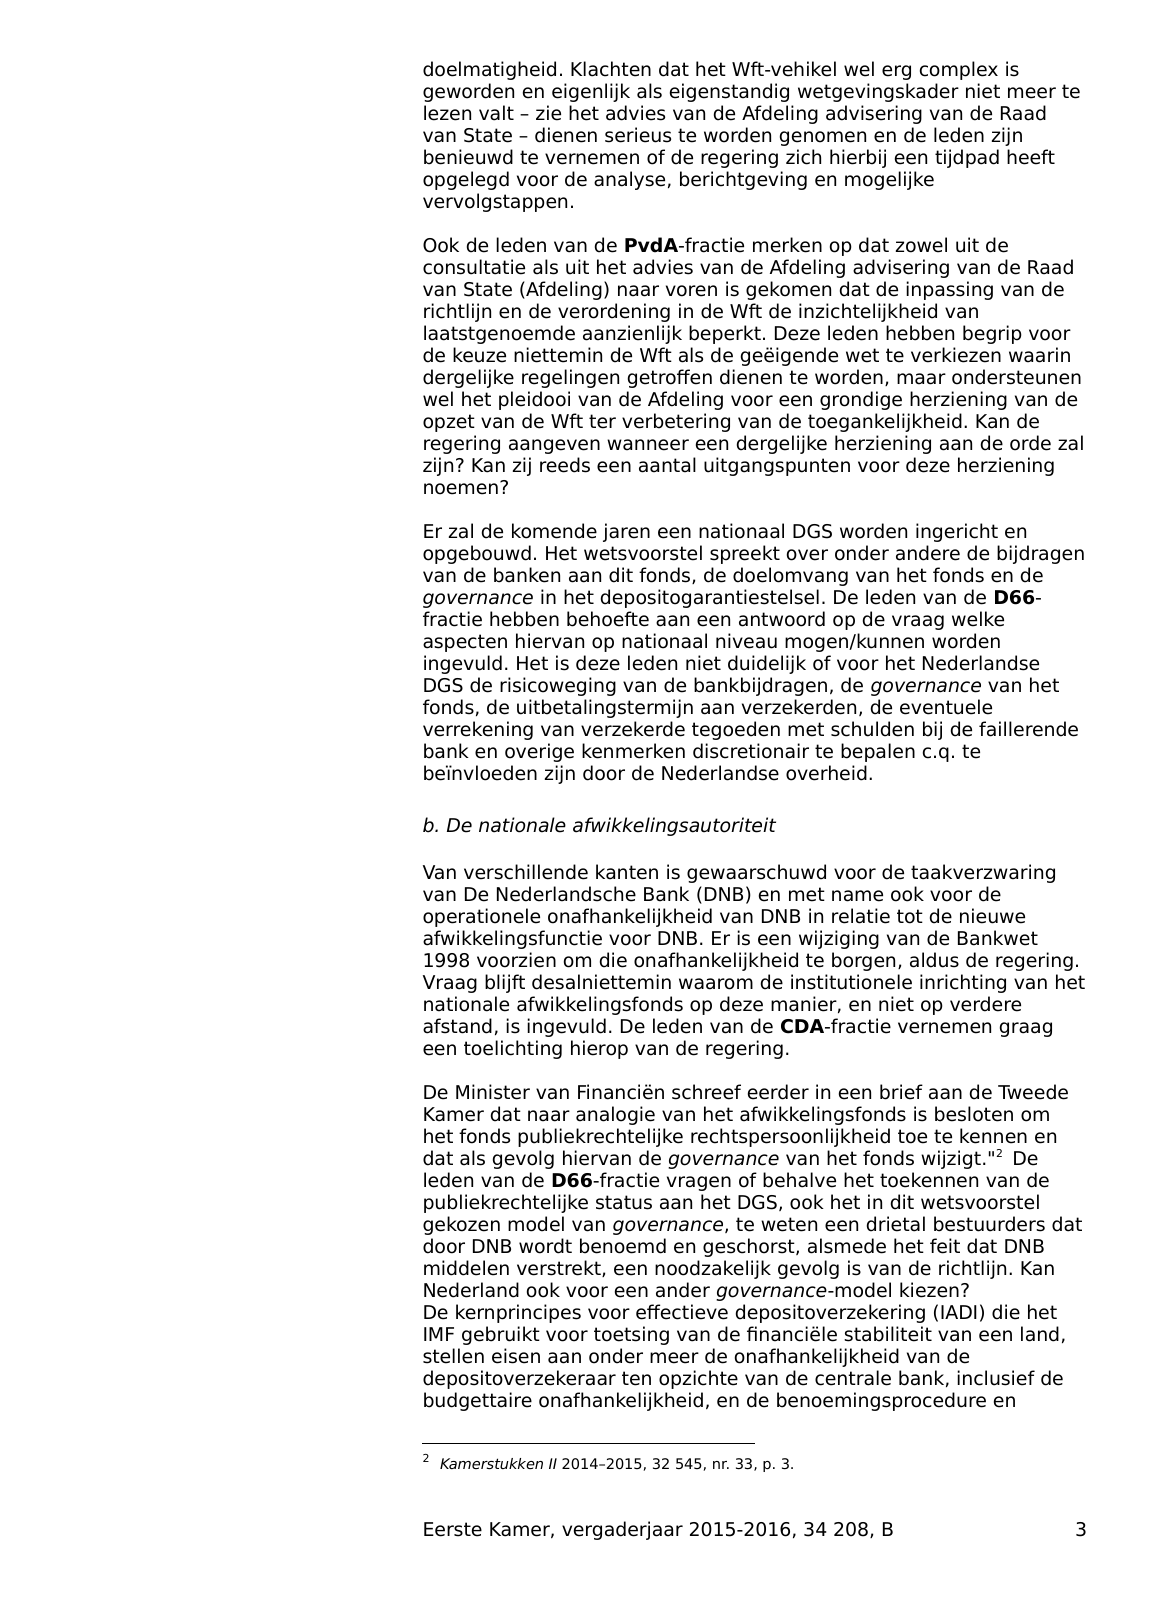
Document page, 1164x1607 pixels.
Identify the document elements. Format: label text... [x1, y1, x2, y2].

text Van verschillende kanten is gewaarschuwd voor de taakverzwaring van De Nederlandsche Bank (DNB) en met name ook voor de operationele onafhankelijkheid van DNB in relatie tot de nieuwe afwikkelingsfunctie voor DNB. Er is een wijziging van de Bankwet 1998 voorzien om die onafhankelijkheid te borgen, aldus de regering. Vraag blijft desalniettemin waarom de institutionele inrichting van het nationale afwikkelingsfonds op deze manier, en niet op verdere afstand, is ingevuld. De leden van de CDA-fractie vernemen graag een toelichting hierop van de regering. [422, 862, 1087, 1059]
text doelmatigheid. Klachten dat het Wft-vehikel wel erg complex is geworden en eigenlijk als eigenstandig wetgevingskader niet meer te lezen valt – zie het advies van de Afdeling advisering van de Raad van State – dienen serieus te worden genomen en de leden zijn benieuwd te vernemen of de regering zich hierbij een tijdpad heeft opgelegd voor de analyse, berichtgeving en mogelijke vervolgstappen. [422, 59, 1087, 213]
text De kernprincipes voor effectieve depositoverzekering (IADI) die het IMF gebruikt voor toetsing van de financiële stabiliteit van een land, stellen eisen aan onder meer de onafhankelijkheid van de depositoverzekeraar ten opzichte van de centrale bank, inclusief de budgettaire onafhankelijkheid, en de benoemingsprocedure en [422, 1302, 1087, 1411]
subtitle b. De nationale afwikkelingsautoriteit [422, 815, 1087, 837]
text Er zal de komende jaren een nationaal DGS worden ingericht en opgebouwd. Het wetsvoorstel spreekt over onder andere de bijdragen van de banken aan dit fonds, de doelomvang van het fonds en de governance in het depositogarantiestelsel. De leden van de D66-fractie hebben behoefte aan een antwoord op de vraag welke aspecten hiervan op nationaal niveau mogen/kunnen worden ingevuld. Het is deze leden niet duidelijk of voor het Nederlandse DGS de risicoweging van de bankbijdragen, de governance van het fonds, de uitbetalingstermijn aan verzekerden, de eventuele verrekening van verzekerde tegoeden met schulden bij de faillerende bank en overige kenmerken discretionair te bepalen c.q. te beïnvloeden zijn door de Nederlandse overheid. [422, 521, 1087, 785]
text Ook de leden van de PvdA-fractie merken op dat zowel uit de consultatie als uit het advies van de Afdeling advisering van de Raad van State (Afdeling) naar voren is gekomen dat de inpassing van de richtlijn en de verordening in de Wft de inzichtelijkheid van laatstgenoemde aanzienlijk beperkt. Deze leden hebben begrip voor de keuze niettemin de Wft als de geëigende wet te verkiezen waarin dergelijke regelingen getroffen dienen te worden, maar ondersteunen wel het pleidooi van de Afdeling voor een grondige herziening van de opzet van de Wft ter verbetering van de toegankelijkheid. Kan de regering aangeven wanneer een dergelijke herziening aan de orde zal zijn? Kan zij reeds een aantal uitgangspunten voor deze herziening noemen? [422, 235, 1087, 499]
text De Minister van Financiën schreef eerder in een brief aan de Tweede Kamer dat naar analogie van het afwikkelingsfonds is besloten om het fonds publiekrechtelijke rechtspersoonlijkheid toe te kennen en dat als gevolg hiervan de governance van het fonds wijzigt." De leden van de D66-fractie vragen of behalve het toekennen van de publiekrechtelijke status aan het DGS, ook het in dit wetsvoorstel gekozen model van governance, te weten een drietal bestuurders dat door DNB wordt benoemd en geschorst, alsmede het feit dat DNB middelen verstrekt, een noodzakelijk gevolg is van de richtlijn. Kan Nederland ook voor een ander governance-model kiezen? [422, 1082, 1087, 1302]
text Kamerstukken II 2014–2015, 32 545, nr. 33, p. 3. [422, 1452, 1087, 1474]
